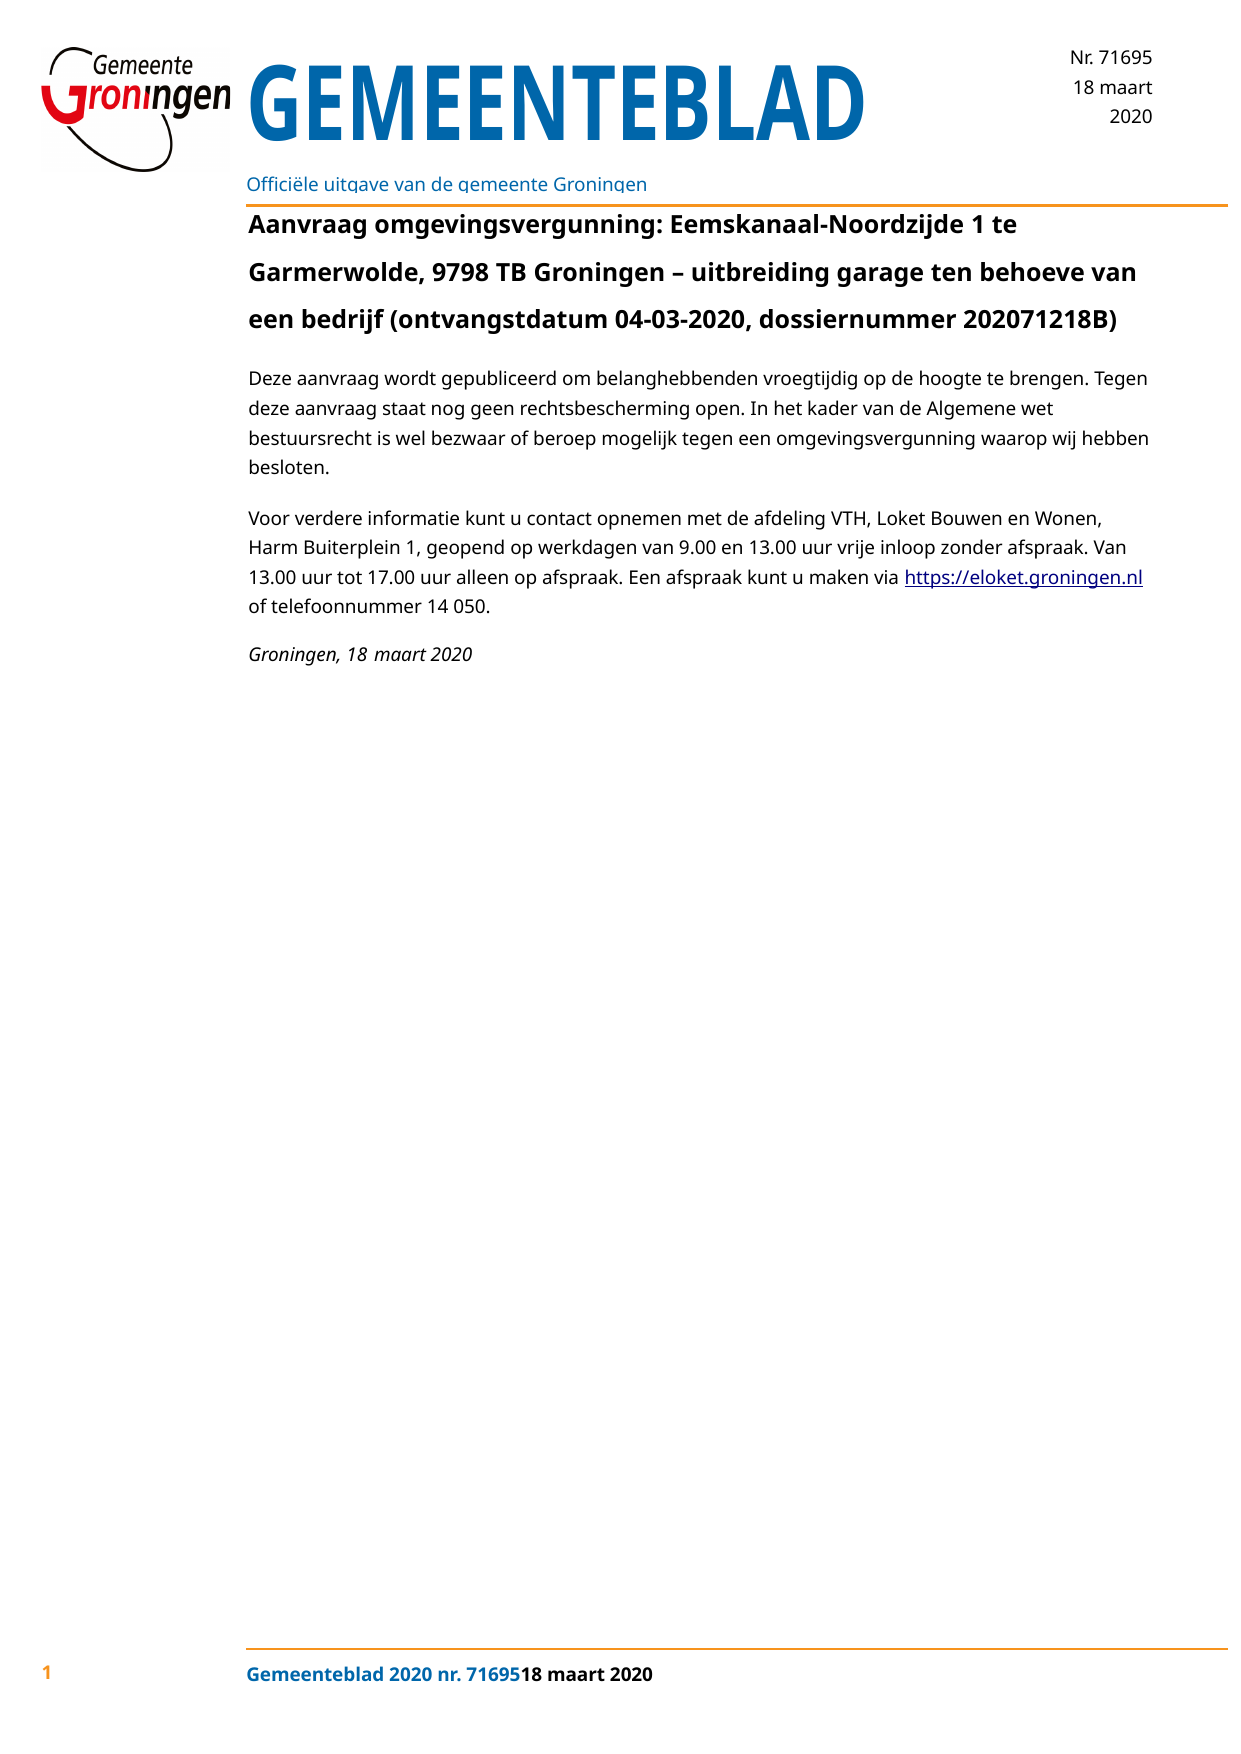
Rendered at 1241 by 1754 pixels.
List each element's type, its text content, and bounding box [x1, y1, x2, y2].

picture [41, 47, 231, 172]
text Voor verdere informatie kunt u contact opnemen met de afdeling VTH, Loket Bouwen en Wonen, Harm Buiterplein 1, geopend op werkdagen van 9.00 en 13.00 uur vrije inloop zonder afspraak. Van 13.00 uur tot 17.00 uur alleen op afspraak. Een afspraak kunt u maken via https://eloket.groningen.nl of telefoonnummer 14 050. [248, 505, 1152, 619]
text Aanvraag omgevingsvergunning: Eemskanaal-Noordzijde 1 te Garmerwolde, 9798 TB Groningen – uitbreiding garage ten behoeve van een bedrijf (ontvangstdatum 04-03-2020, dossiernummer 202071218B) [248, 207, 1152, 336]
text Groningen, 18 maart 2020 [248, 641, 1152, 667]
text Deze aanvraag wordt gepubliceerd om belanghebbenden vroegtijdig op de hoogte te brengen. Tegen deze aanvraag staat nog geen rechtsbescherming open. In het kader van de Algemene wet bestuursrecht is wel bezwaar of beroep mogelijk tegen een omgevingsvergunning waarop wij hebben besloten. [248, 366, 1152, 480]
